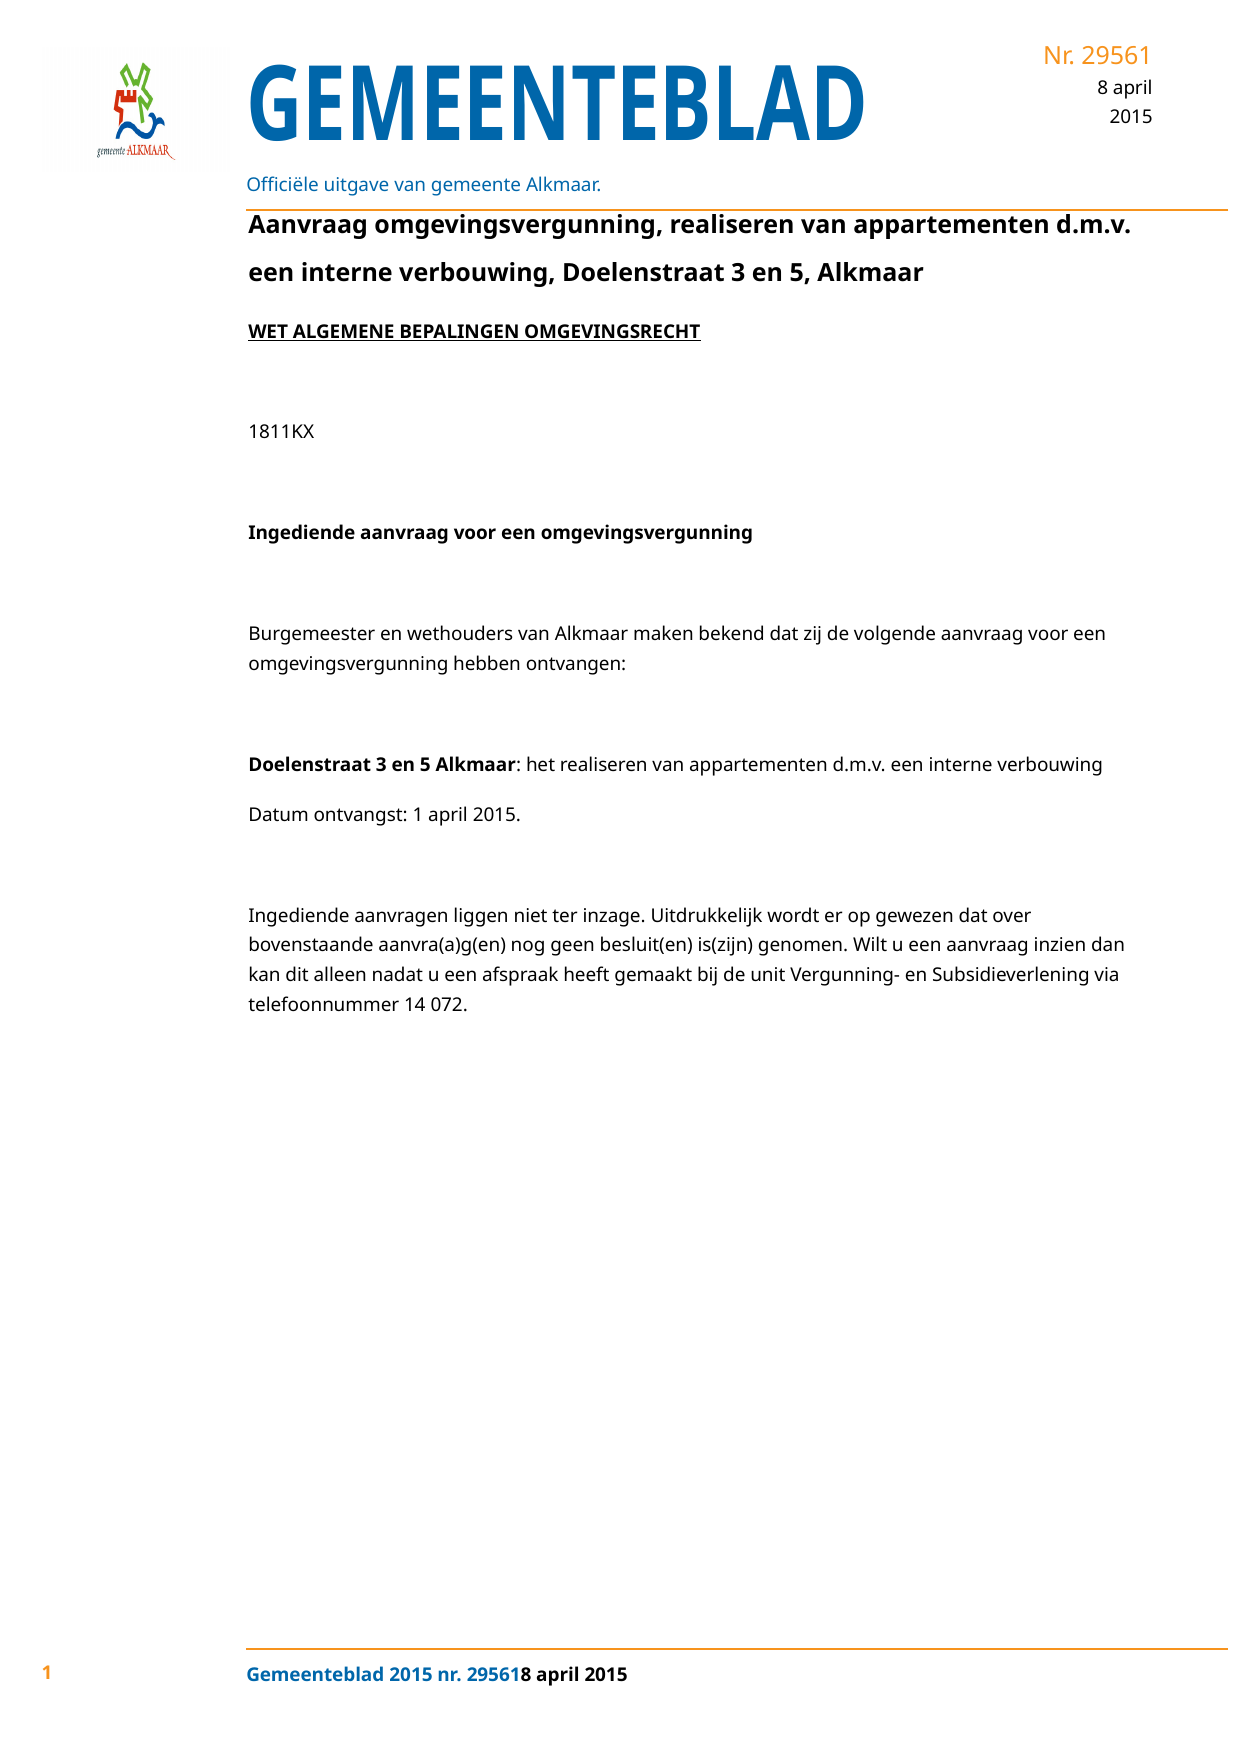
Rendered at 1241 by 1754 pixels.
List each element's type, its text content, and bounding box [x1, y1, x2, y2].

text Ingediende aanvraag voor een omgevingsvergunning [248, 519, 1152, 545]
text Doelenstraat 3 en 5 Alkmaar: het realiseren van appartementen d.m.v. een interne verbouwing [248, 751, 1152, 777]
text 1811KX [248, 419, 1152, 444]
picture [41, 47, 231, 172]
text Datum ontvangst: 1 april 2015. [248, 801, 1152, 827]
text Ingediende aanvragen liggen niet ter inzage. Uitdrukkelijk wordt er op gewezen dat over bovenstaande aanvra(a)g(en) nog geen besluit(en) is(zijn) genomen. Wilt u een aanvraag inzien dan kan dit alleen nadat u een afspraak heeft gemaakt bij de unit Vergunning- en Subsidieverlening via telefoonnummer 14 072. [248, 902, 1152, 1017]
text WET ALGEMENE BEPALINGEN OMGEVINGSRECHT [248, 318, 1152, 344]
text Burgemeester en wethouders van Alkmaar maken bekend dat zij de volgende aanvraag voor een omgevingsvergunning hebben ontvangen: [248, 620, 1152, 676]
text Aanvraag omgevingsvergunning, realiseren van appartementen d.m.v. een interne verbouwing, Doelenstraat 3 en 5, Alkmaar [248, 211, 1152, 288]
